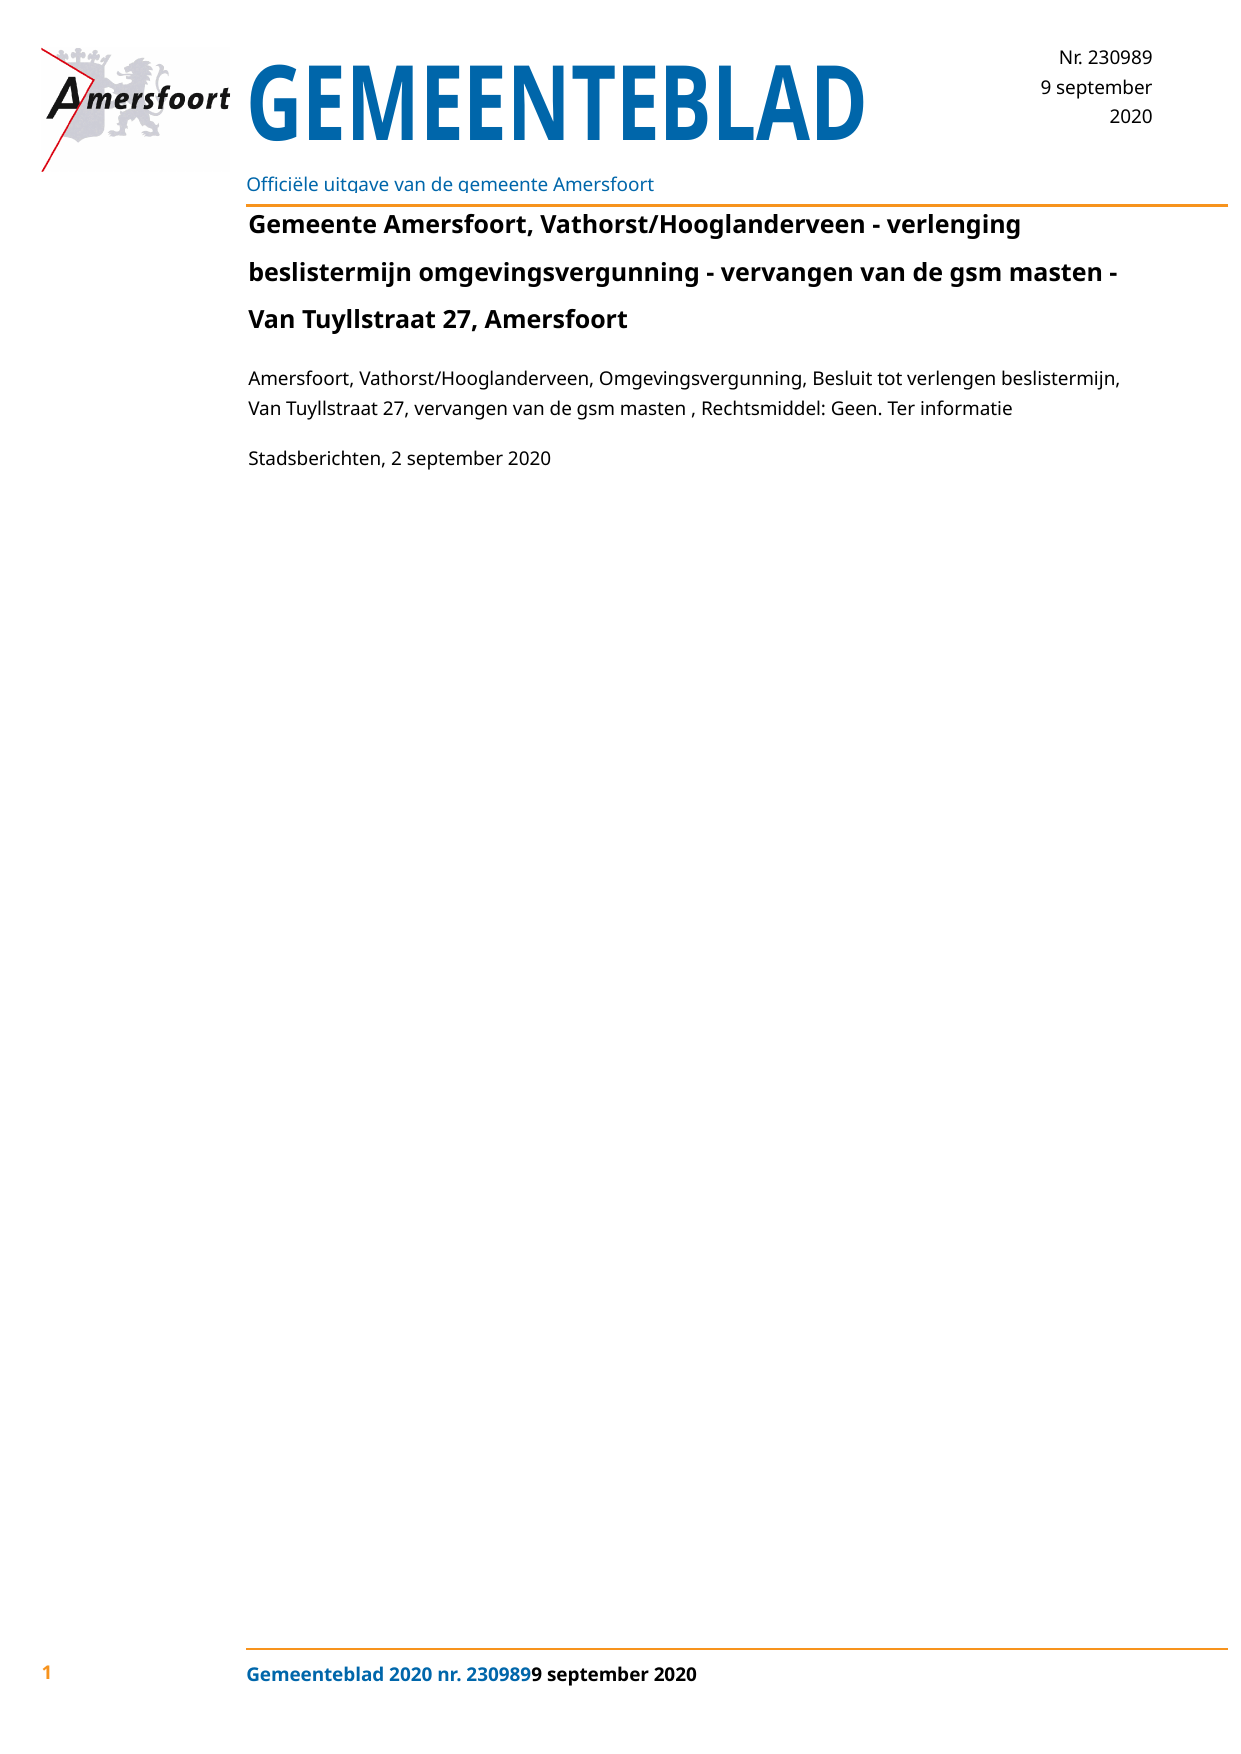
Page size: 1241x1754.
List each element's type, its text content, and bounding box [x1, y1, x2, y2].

picture [41, 47, 231, 172]
text Stadsberichten, 2 september 2020 [248, 446, 1152, 471]
text Gemeente Amersfoort, Vathorst/Hooglanderveen - verlenging beslistermijn omgevingsvergunning - vervangen van de gsm masten - Van Tuyllstraat 27, Amersfoort [248, 207, 1152, 336]
text Amersfoort, Vathorst/Hooglanderveen, Omgevingsvergunning, Besluit tot verlengen beslistermijn, Van Tuyllstraat 27, vervangen van de gsm masten , Rechtsmiddel: Geen. Ter informatie [248, 366, 1152, 421]
